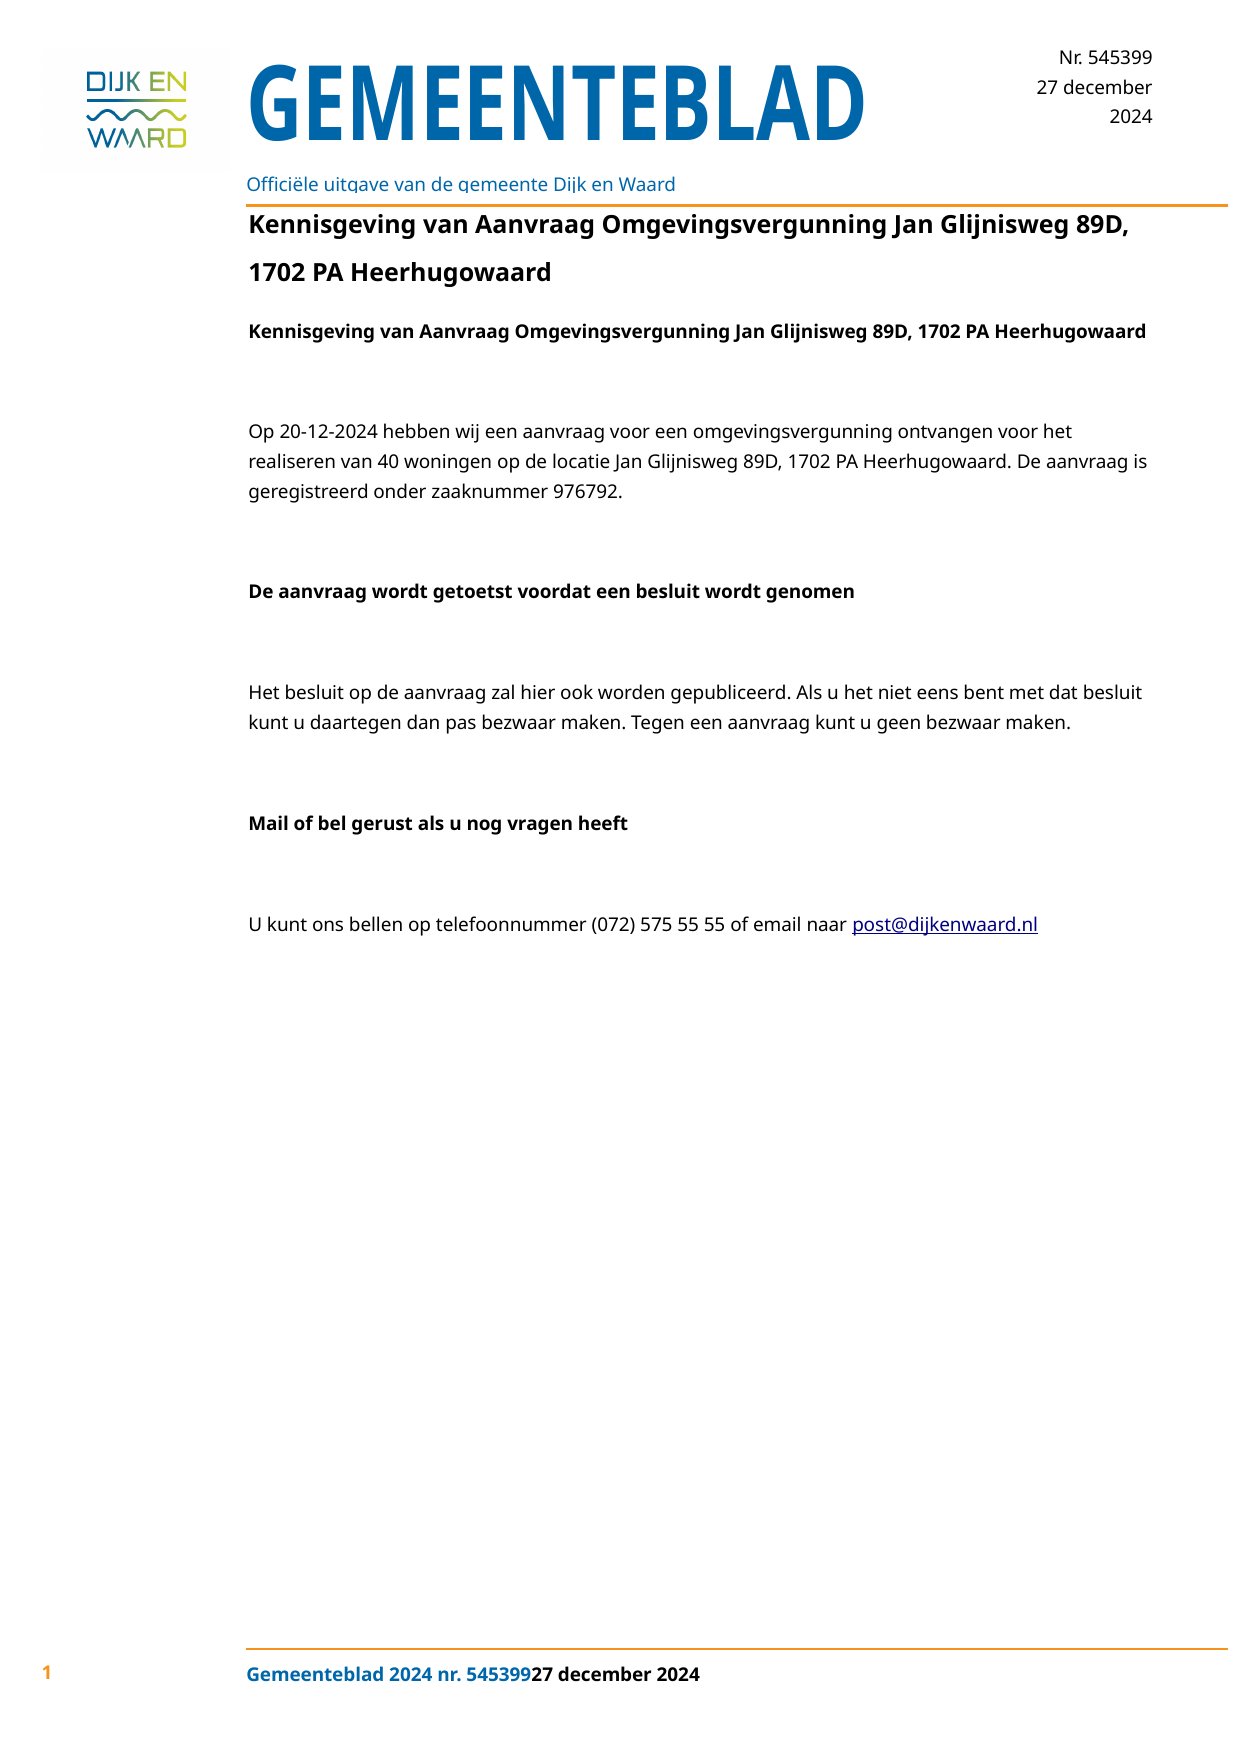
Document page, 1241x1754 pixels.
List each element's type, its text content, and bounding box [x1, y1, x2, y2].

text Mail of bel gerust als u nog vragen heeft [248, 810, 1152, 836]
picture [41, 47, 231, 172]
text Kennisgeving van Aanvraag Omgevingsvergunning Jan Glijnisweg 89D, 1702 PA Heerhugowaard [248, 318, 1152, 344]
text De aanvraag wordt getoetst voordat een besluit wordt genomen [248, 579, 1152, 604]
text Op 20-12-2024 hebben wij een aanvraag voor een omgevingsvergunning ontvangen voor het realiseren van 40 woningen op de locatie Jan Glijnisweg 89D, 1702 PA Heerhugowaard. De aanvraag is geregistreerd onder zaaknummer 976792. [248, 419, 1152, 504]
text Het besluit op de aanvraag zal hier ook worden gepubliceerd. Als u het niet eens bent met dat besluit kunt u daartegen dan pas bezwaar maken. Tegen een aanvraag kunt u geen bezwaar maken. [248, 679, 1152, 735]
text U kunt ons bellen op telefoonnummer (072) 575 55 55 of email naar post@dijkenwaard.nl [248, 911, 1152, 937]
text Kennisgeving van Aanvraag Omgevingsvergunning Jan Glijnisweg 89D, 1702 PA Heerhugowaard [248, 207, 1152, 288]
